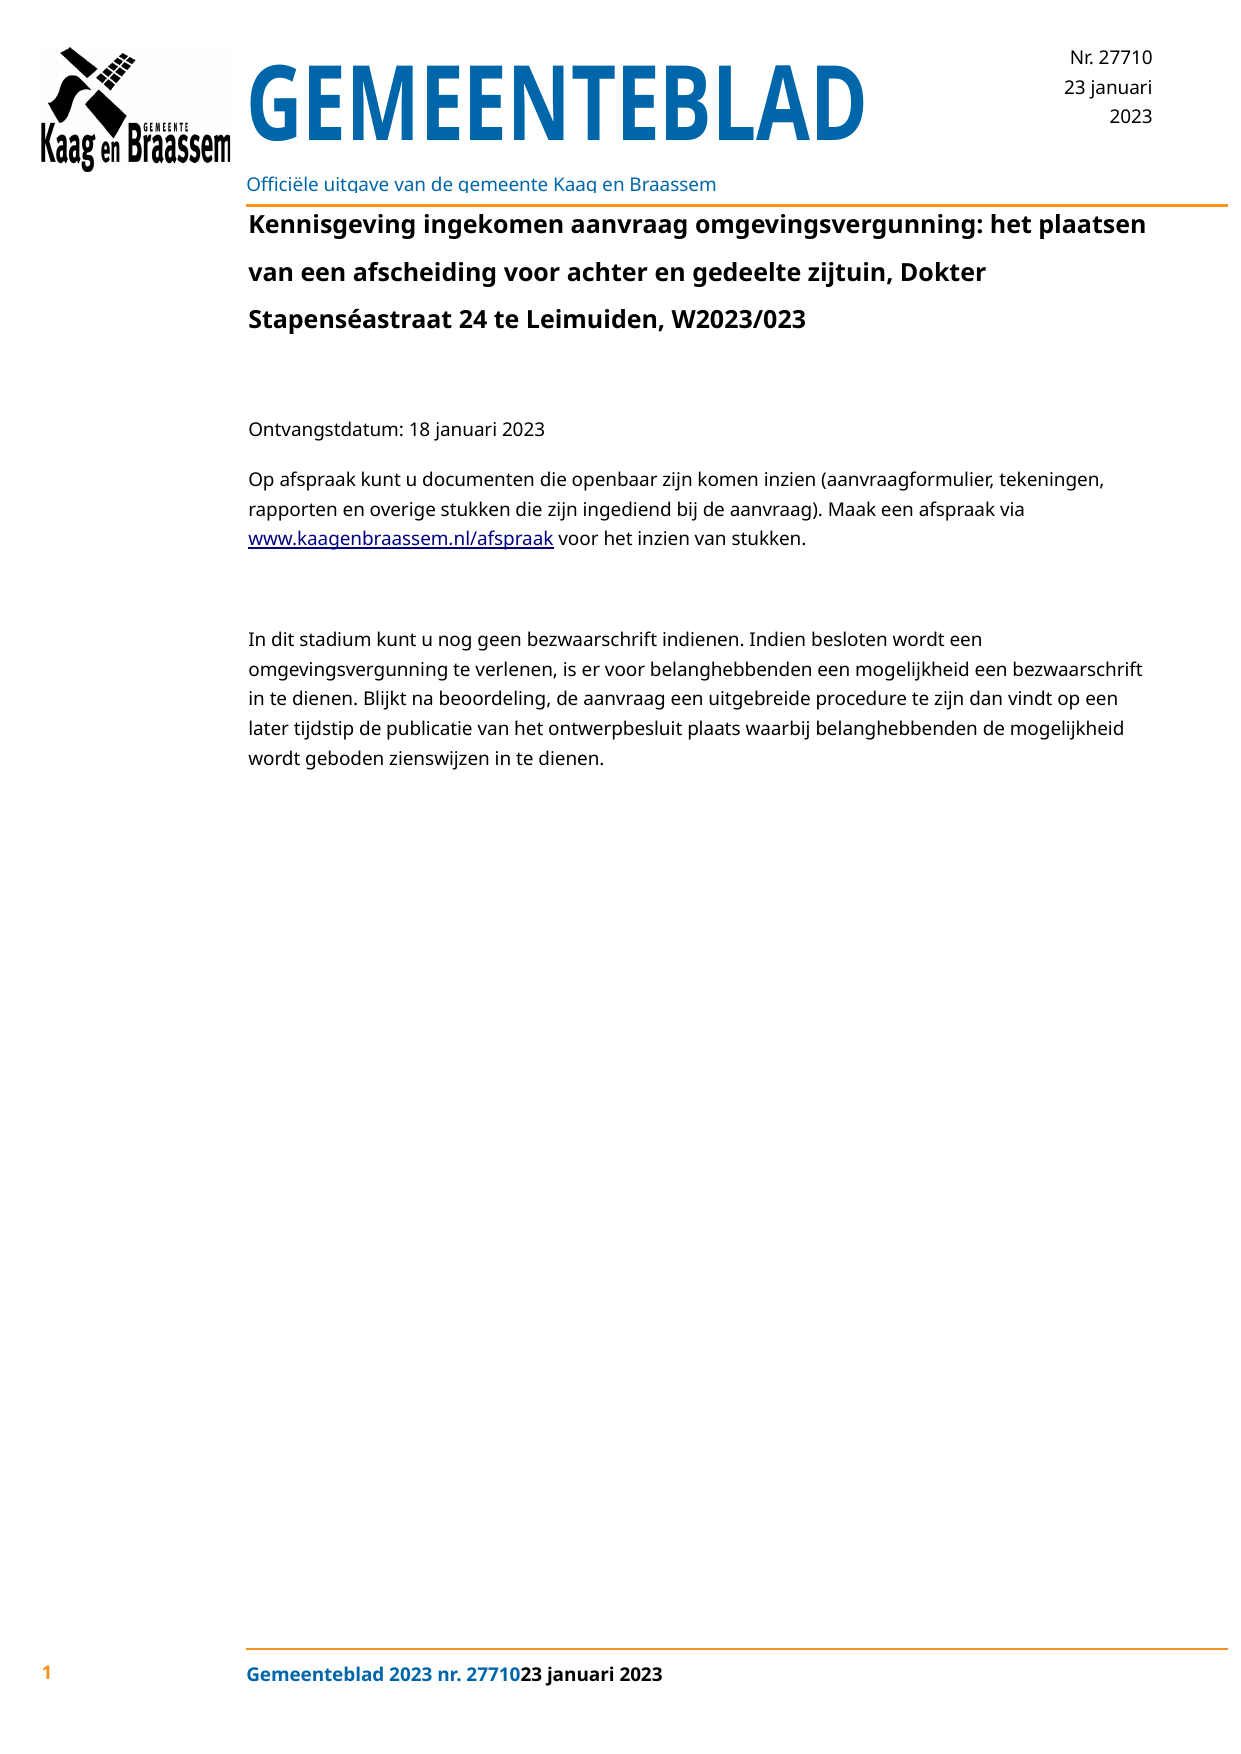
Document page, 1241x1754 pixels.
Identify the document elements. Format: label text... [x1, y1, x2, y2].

text In dit stadium kunt u nog geen bezwaarschrift indienen. Indien besloten wordt een omgevingsvergunning te verlenen, is er voor belanghebbenden een mogelijkheid een bezwaarschrift in te dienen. Blijkt na beoordeling, de aanvraag een uitgebreide procedure te zijn dan vindt op een later tijdstip de publicatie van het ontwerpbesluit plaats waarbij belanghebbenden de mogelijkheid wordt geboden zienswijzen in te dienen. [248, 626, 1152, 770]
picture [41, 47, 231, 172]
text Op afspraak kunt u documenten die openbaar zijn komen inzien (aanvraagformulier, tekeningen, rapporten en overige stukken die zijn ingediend bij de aanvraag). Maak een afspraak via www.kaagenbraassem.nl/afspraak voor het inzien van stukken. [248, 466, 1152, 551]
text Kennisgeving ingekomen aanvraag omgevingsvergunning: het plaatsen van een afscheiding voor achter en gedeelte zijtuin, Dokter Stapenséastraat 24 te Leimuiden, W2023/023 [248, 207, 1152, 336]
text Ontvangstdatum: 18 januari 2023 [248, 416, 1152, 442]
